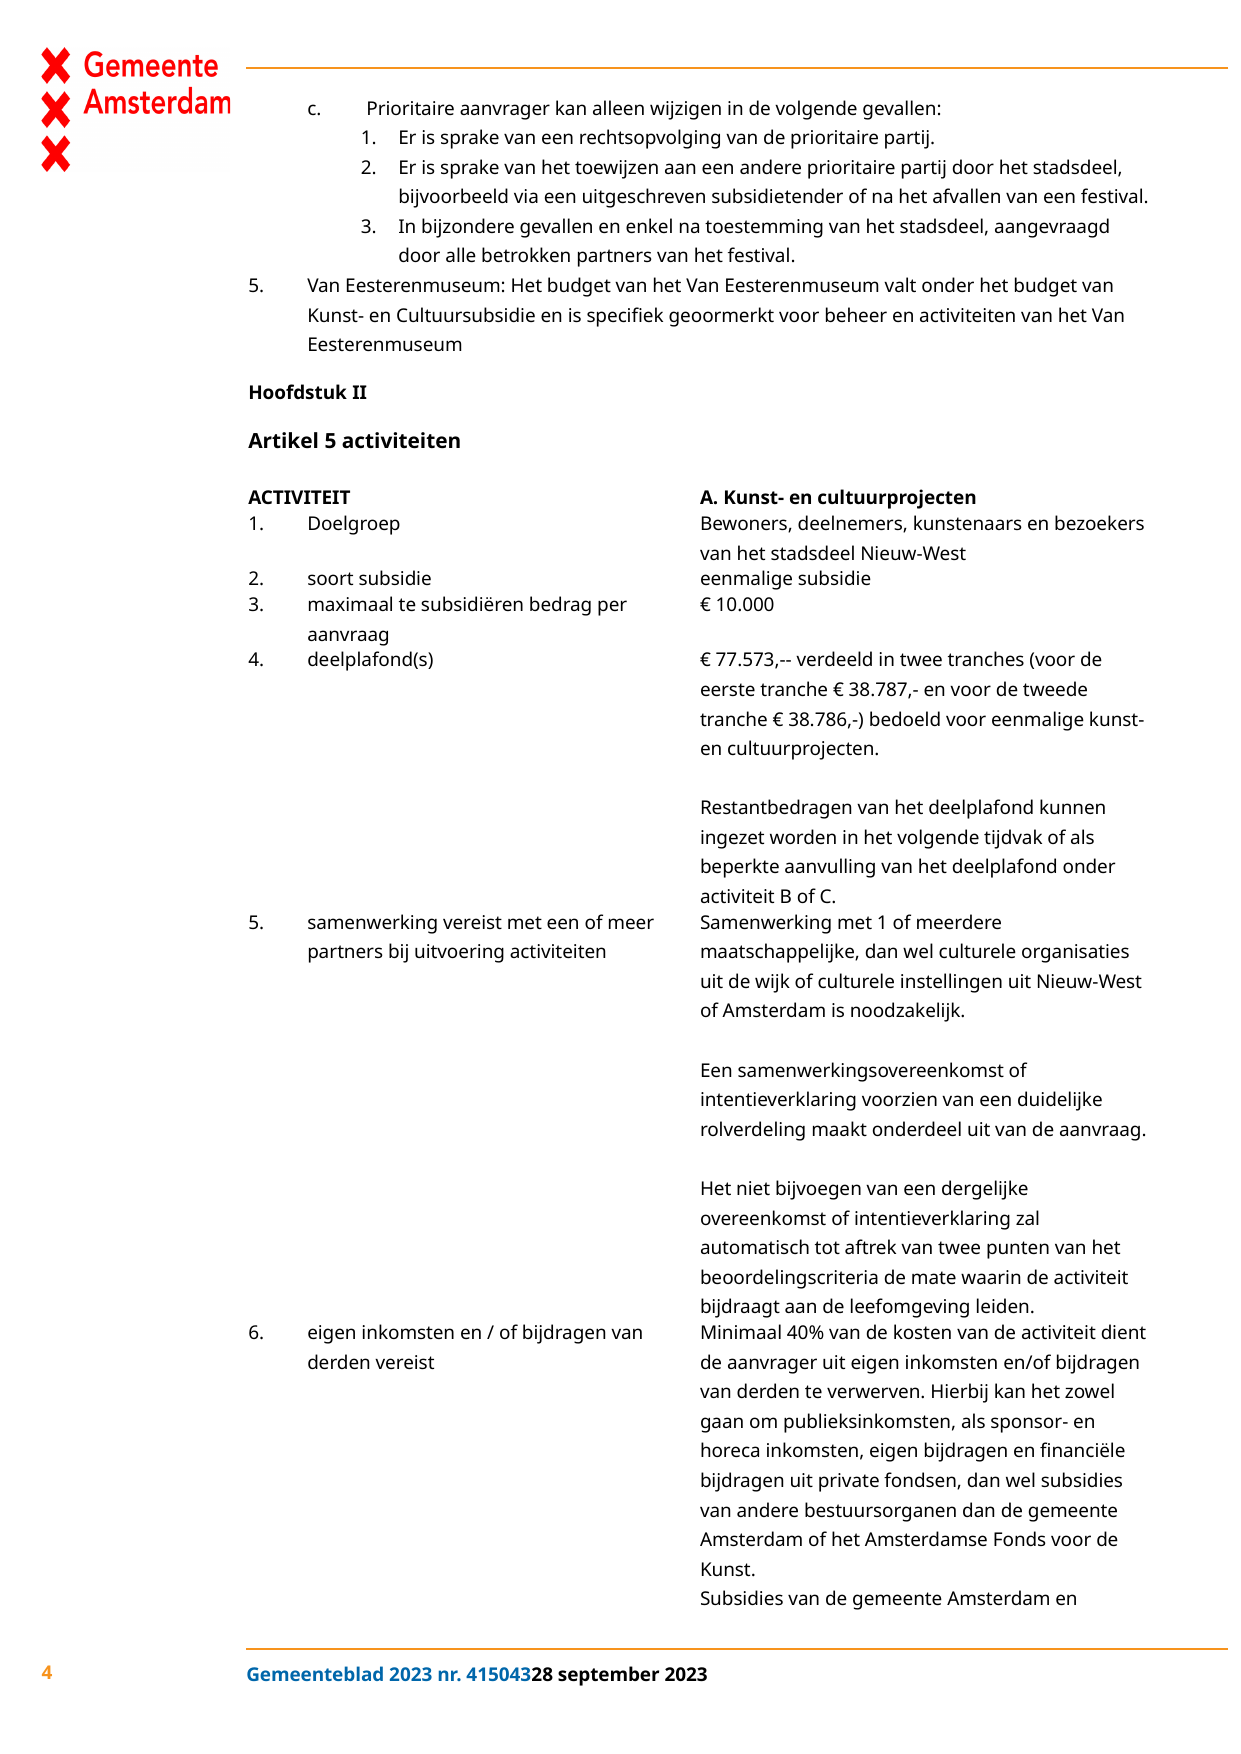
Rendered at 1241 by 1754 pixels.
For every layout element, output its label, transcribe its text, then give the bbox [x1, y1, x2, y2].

list Er is sprake van een rechtsopvolging van de prioritaire partij. [361, 124, 1152, 150]
text Hoofdstuk II [248, 377, 1152, 406]
table_cell eenmalige subsidie [700, 566, 1152, 591]
list Er is sprake van het toewijzen aan een andere prioritaire partij door het stadsdeel, bijvoorbeeld via een uitgeschreven subsidietender of na het afvallen van een festival. [361, 154, 1152, 209]
table_cell soort subsidie [248, 566, 700, 591]
list Prioritaire aanvrager kan alleen wijzigen in de volgende gevallen: [307, 95, 1152, 121]
table_cell Doelgroep [248, 510, 700, 566]
text Artikel 5 activiteiten [248, 426, 1152, 455]
table_cell Samenwerking met 1 of meerdere maatschappelijke, dan wel culturele organisaties uit de wijk of culturele instellingen uit Nieuw-West of Amsterdam is noodzakelijk. Een samenwerkingsovereenkomst of intentieverklaring voorzien van een duidelijke rolverdeling maakt onderdeel uit van de aanvraag. Het niet bijvoegen van een dergelijke overeenkomst of intentieverklaring zal automatisch tot aftrek van twee punten van het beoordelingscriteria de mate waarin de activiteit bijdraagt aan de leefomgeving leiden. [700, 909, 1152, 1319]
list Van Eesterenmuseum: Het budget van het Van Eesterenmuseum valt onder het budget van Kunst- en Cultuursubsidie en is specifiek geoormerkt voor beheer en activiteiten van het Van Eesterenmuseum [248, 272, 1152, 357]
table_cell maximaal te subsidiëren bedrag per aanvraag [248, 591, 700, 647]
table_cell deelplafond(s) [248, 647, 700, 909]
table_cell samenwerking vereist met een of meer partners bij uitvoering activiteiten [248, 909, 700, 1319]
table_cell Bewoners, deelnemers, kunstenaars en bezoekers van het stadsdeel Nieuw-West [700, 510, 1152, 566]
table_cell € 77.573,-- verdeeld in twee tranches (voor de eerste tranche € 38.787,- en voor de tweede tranche € 38.786,-) bedoeld voor eenmalige kunst- en cultuurprojecten. Restantbedragen van het deelplafond kunnen ingezet worden in het volgende tijdvak of als beperkte aanvulling van het deelplafond onder activiteit B of C. [700, 647, 1152, 909]
list In bijzondere gevallen en enkel na toestemming van het stadsdeel, aangevraagd door alle betrokken partners van het festival. [361, 213, 1152, 268]
table_header A. Kunst- en cultuurprojecten [700, 485, 1152, 510]
table_cell € 10.000 [700, 591, 1152, 647]
table_cell eigen inkomsten en / of bijdragen van derden vereist [248, 1319, 700, 1611]
table_header ACTIVITEIT [248, 485, 700, 510]
table_cell Minimaal 40% van de kosten van de activiteit dient de aanvrager uit eigen inkomsten en/of bijdragen van derden te verwerven. Hierbij kan het zowel gaan om publieksinkomsten, als sponsor- en horeca inkomsten, eigen bijdragen en financiële bijdragen uit private fondsen, dan wel subsidies van andere bestuursorganen dan de gemeente Amsterdam of het Amsterdamse Fonds voor de Kunst. Subsidies van de gemeente Amsterdam en [700, 1319, 1152, 1611]
picture [41, 47, 231, 172]
